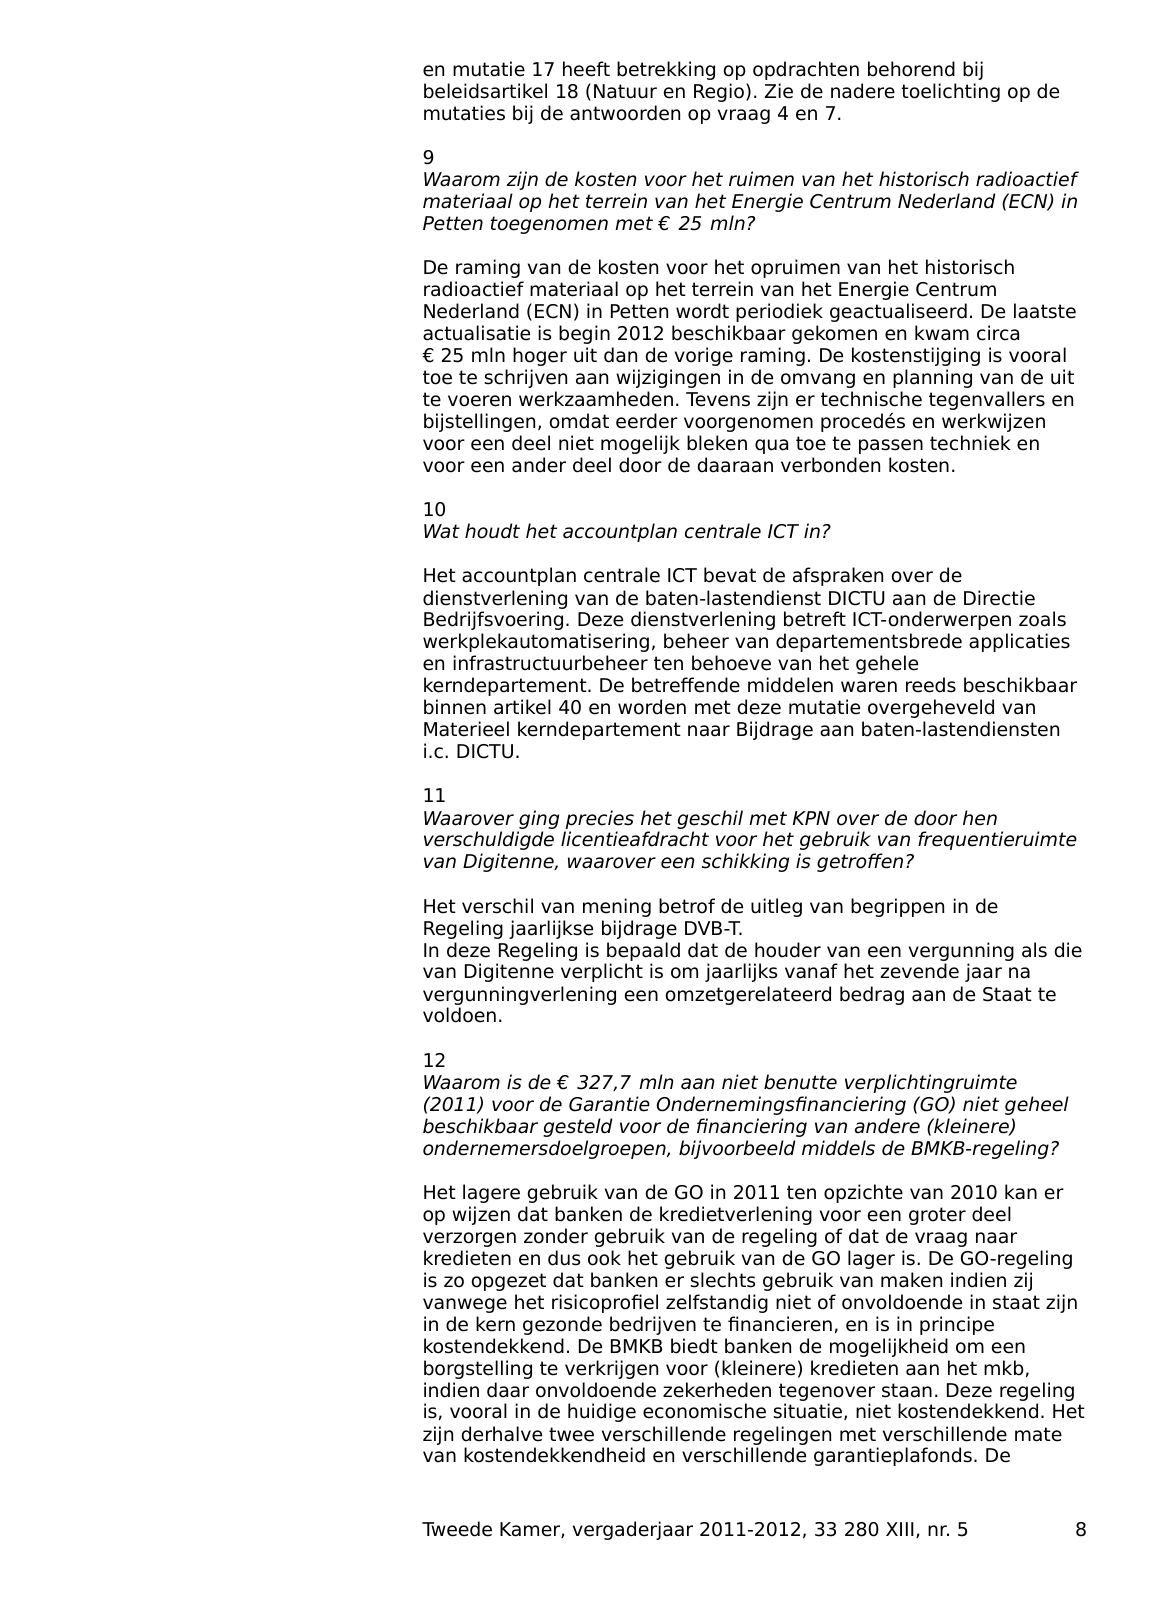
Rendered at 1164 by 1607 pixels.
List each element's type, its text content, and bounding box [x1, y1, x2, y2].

text Waarover ging precies het geschil met KPN over de door hen verschuldigde licentieafdracht voor het gebruik van frequentieruimte van Digitenne, waarover een schikking is getroffen? [422, 807, 1087, 873]
text In deze Regeling is bepaald dat de houder van een vergunning als die van Digitenne verplicht is om jaarlijks vanaf het zevende jaar na vergunningverlening een omzetgerelateerd bedrag aan de Staat te voldoen. [422, 939, 1087, 1027]
text Waarom is de € 327,7 mln aan niet benutte verplichtingruimte (2011) voor de Garantie Ondernemingsfinanciering (GO) niet geheel beschikbaar gesteld voor de financiering van andere (kleinere) ondernemersdoelgroepen, bijvoorbeeld middels de BMKB-regeling? [422, 1072, 1087, 1159]
text en mutatie 17 heeft betrekking op opdrachten behorend bij beleidsartikel 18 (Natuur en Regio). Zie de nadere toelichting op de mutaties bij de antwoorden op vraag 4 en 7. [422, 59, 1087, 125]
text 11 [422, 785, 1087, 807]
text 10 [422, 499, 1087, 521]
text 9 [422, 147, 1087, 169]
text Waarom zijn de kosten voor het ruimen van het historisch radioactief materiaal op het terrein van het Energie Centrum Nederland (ECN) in Petten toegenomen met € 25 mln? [422, 169, 1087, 235]
text Wat houdt het accountplan centrale ICT in? [422, 521, 1087, 543]
text Het verschil van mening betrof de uitleg van begrippen in de Regeling jaarlijkse bijdrage DVB-T. [422, 896, 1087, 939]
text 12 [422, 1049, 1087, 1072]
text Het accountplan centrale ICT bevat de afspraken over de dienstverlening van de baten-lastendienst DICTU aan de Directie Bedrijfsvoering. Deze dienstverlening betreft ICT-onderwerpen zoals werkplekautomatisering, beheer van departementsbrede applicaties en infrastructuurbeheer ten behoeve van het gehele kerndepartement. De betreffende middelen waren reeds beschikbaar binnen artikel 40 en worden met deze mutatie overgeheveld van Materieel kerndepartement naar Bijdrage aan baten-lastendiensten i.c. DICTU. [422, 565, 1087, 763]
text Het lagere gebruik van de GO in 2011 ten opzichte van 2010 kan er op wijzen dat banken de kredietverlening voor een groter deel verzorgen zonder gebruik van de regeling of dat de vraag naar kredieten en dus ook het gebruik van de GO lager is. De GO-regeling is zo opgezet dat banken er slechts gebruik van maken indien zij vanwege het risicoprofiel zelfstandig niet of onvoldoende in staat zijn in de kern gezonde bedrijven te financieren, en is in principe kostendekkend. De BMKB biedt banken de mogelijkheid om een borgstelling te verkrijgen voor (kleinere) kredieten aan het mkb, indien daar onvoldoende zekerheden tegenover staan. Deze regeling is, vooral in de huidige economische situatie, niet kostendekkend. Het zijn derhalve twee verschillende regelingen met verschillende mate van kostendekkendheid en verschillende garantieplafonds. De [422, 1182, 1087, 1467]
text De raming van de kosten voor het opruimen van het historisch radioactief materiaal op het terrein van het Energie Centrum Nederland (ECN) in Petten wordt periodiek geactualiseerd. De laatste actualisatie is begin 2012 beschikbaar gekomen en kwam circa € 25 mln hoger uit dan de vorige raming. De kostenstijging is vooral toe te schrijven aan wijzigingen in de omvang en planning van de uit te voeren werkzaamheden. Tevens zijn er technische tegenvallers en bijstellingen, omdat eerder voorgenomen procedés en werkwijzen voor een deel niet mogelijk bleken qua toe te passen techniek en voor een ander deel door de daaraan verbonden kosten. [422, 257, 1087, 477]
